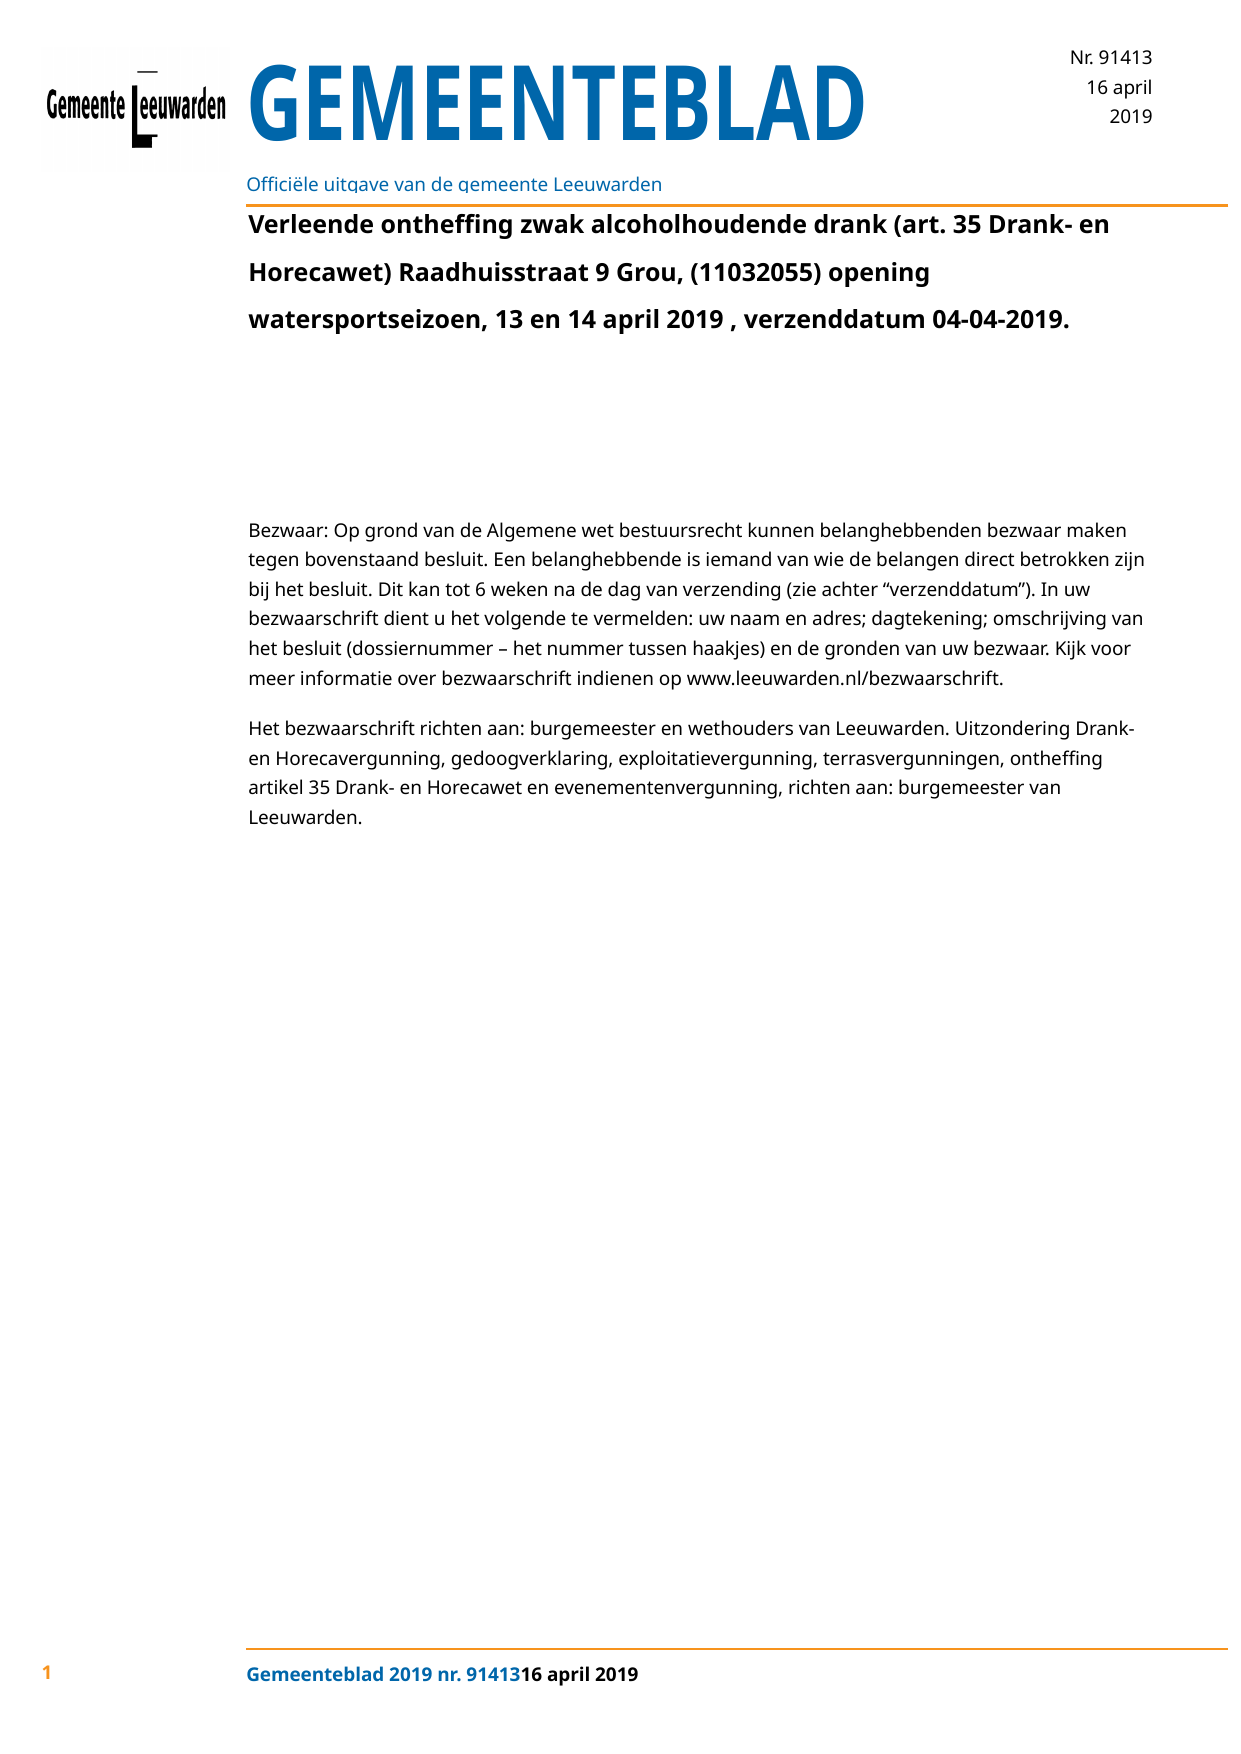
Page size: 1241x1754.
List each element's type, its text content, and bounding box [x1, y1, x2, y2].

picture [41, 47, 231, 172]
text Verleende ontheffing zwak alcoholhoudende drank (art. 35 Drank- en Horecawet) Raadhuisstraat 9 Grou, (11032055) opening watersportseizoen, 13 en 14 april 2019 , verzenddatum 04-04-2019. [248, 207, 1152, 336]
text Het bezwaarschrift richten aan: burgemeester en wethouders van Leeuwarden. Uitzondering Drank- en Horecavergunning, gedoogverklaring, exploitatievergunning, terrasvergunningen, ontheffing artikel 35 Drank- en Horecawet en evenementenvergunning, richten aan: burgemeester van Leeuwarden. [248, 715, 1152, 829]
text Bezwaar: Op grond van de Algemene wet bestuursrecht kunnen belanghebbenden bezwaar maken tegen bovenstaand besluit. Een belanghebbende is iemand van wie de belangen direct betrokken zijn bij het besluit. Dit kan tot 6 weken na de dag van verzending (zie achter “verzenddatum”). In uw bezwaarschrift dient u het volgende te vermelden: uw naam en adres; dagtekening; omschrijving van het besluit (dossiernummer – het nummer tussen haakjes) en de gronden van uw bezwaar. Kijk voor meer informatie over bezwaarschrift indienen op www.leeuwarden.nl/bezwaarschrift. [248, 517, 1152, 690]
